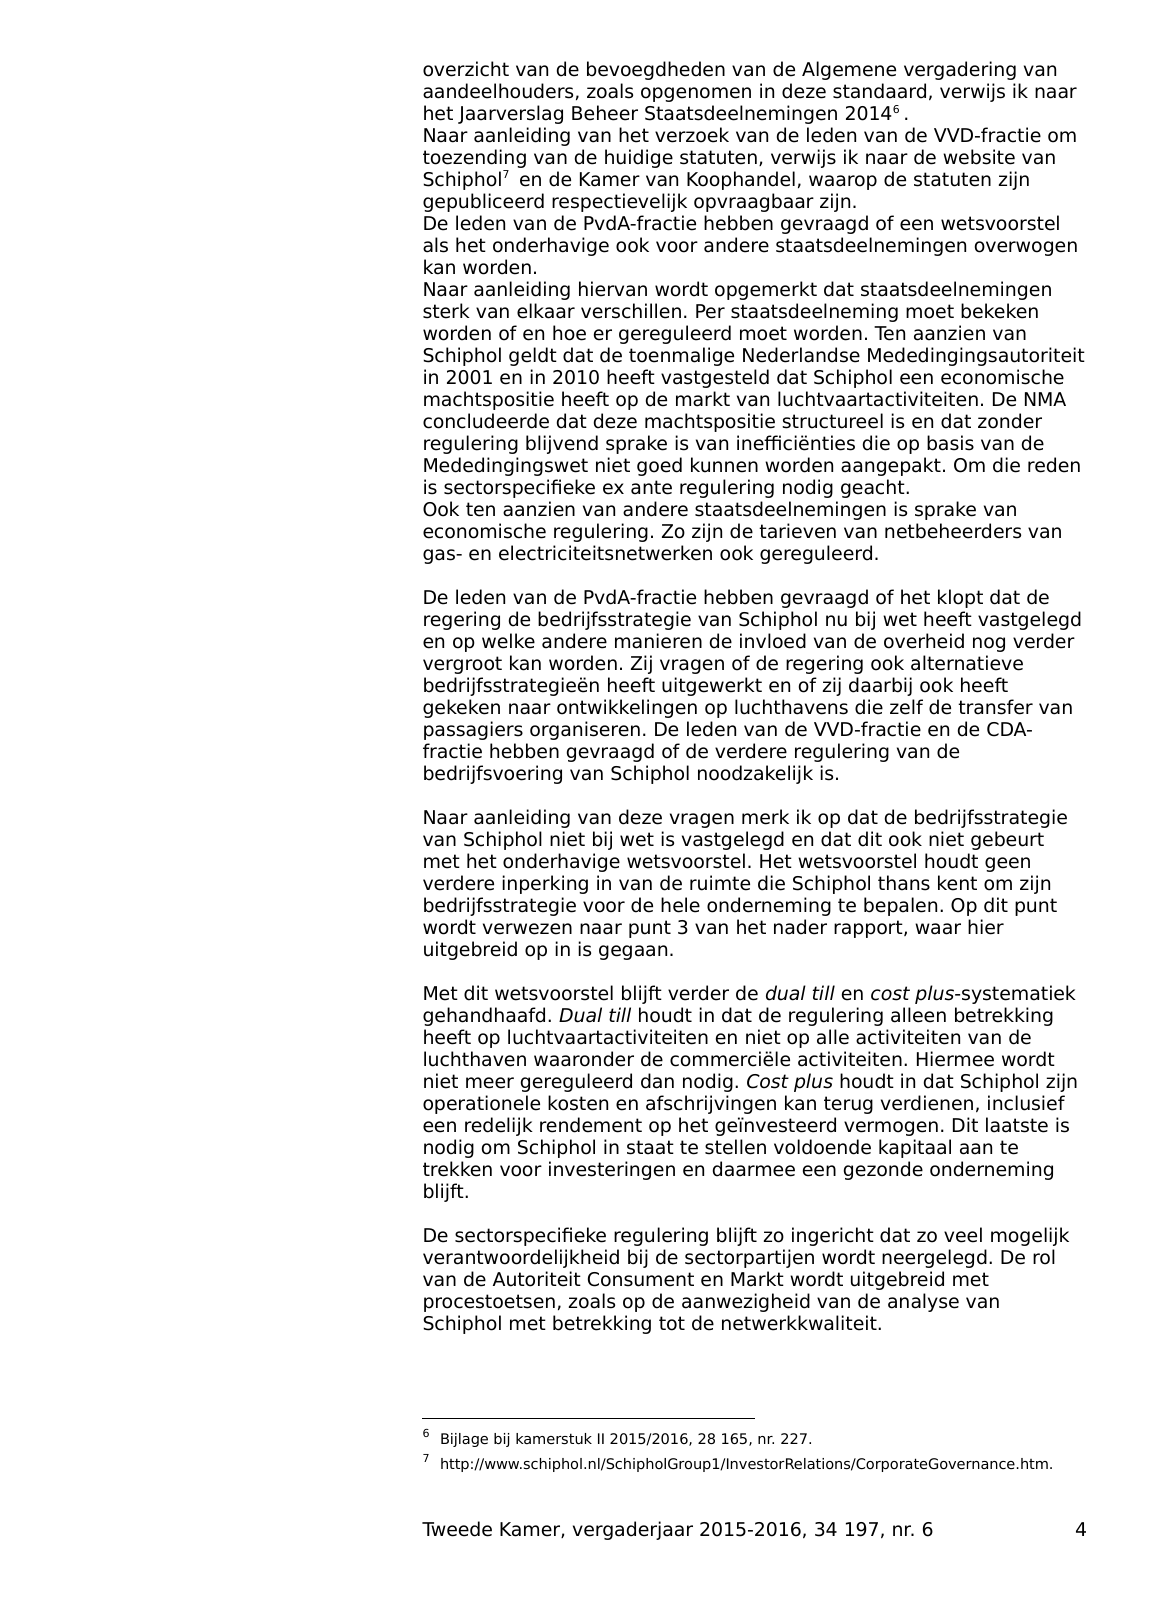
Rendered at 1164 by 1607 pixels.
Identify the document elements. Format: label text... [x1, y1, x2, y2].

text Naar aanleiding van het verzoek van de leden van de VVD-fractie om toezending van de huidige statuten, verwijs ik naar de website van Schiphol en de Kamer van Koophandel, waarop de statuten zijn gepubliceerd respectievelijk opvraagbaar zijn. [422, 125, 1087, 213]
text De leden van de PvdA-fractie hebben gevraagd of een wetsvoorstel als het onderhavige ook voor andere staatsdeelnemingen overwogen kan worden. [422, 213, 1087, 279]
text Met dit wetsvoorstel blijft verder de dual till en cost plus-systematiek gehandhaafd. Dual till houdt in dat de regulering alleen betrekking heeft op luchtvaartactiviteiten en niet op alle activiteiten van de luchthaven waaronder de commerciële activiteiten. Hiermee wordt niet meer gereguleerd dan nodig. Cost plus houdt in dat Schiphol zijn operationele kosten en afschrijvingen kan terug verdienen, inclusief een redelijk rendement op het geïnvesteerd vermogen. Dit laatste is nodig om Schiphol in staat te stellen voldoende kapitaal aan te trekken voor investeringen en daarmee een gezonde onderneming blijft. [422, 983, 1087, 1203]
text Ook ten aanzien van andere staatsdeelnemingen is sprake van economische regulering. Zo zijn de tarieven van netbeheerders van gas- en electriciteitsnetwerken ook gereguleerd. [422, 499, 1087, 564]
text overzicht van de bevoegdheden van de Algemene vergadering van aandeelhouders, zoals opgenomen in deze standaard, verwijs ik naar het Jaarverslag Beheer Staatsdeelnemingen 2014. [422, 59, 1087, 125]
text Bijlage bij kamerstuk II 2015/2016, 28 165, nr. 227. [422, 1427, 1087, 1449]
text http://www.schiphol.nl/SchipholGroup1/InvestorRelations/CorporateGovernance.htm. [422, 1452, 1087, 1474]
text Naar aanleiding hiervan wordt opgemerkt dat staatsdeelnemingen sterk van elkaar verschillen. Per staatsdeelneming moet bekeken worden of en hoe er gereguleerd moet worden. Ten aanzien van Schiphol geldt dat de toenmalige Nederlandse Mededingingsautoriteit in 2001 en in 2010 heeft vastgesteld dat Schiphol een economische machtspositie heeft op de markt van luchtvaartactiviteiten. De NMA concludeerde dat deze machtspositie structureel is en dat zonder regulering blijvend sprake is van inefficiënties die op basis van de Mededingingswet niet goed kunnen worden aangepakt. Om die reden is sectorspecifieke ex ante regulering nodig geacht. [422, 279, 1087, 499]
text De leden van de PvdA-fractie hebben gevraagd of het klopt dat de regering de bedrijfsstrategie van Schiphol nu bij wet heeft vastgelegd en op welke andere manieren de invloed van de overheid nog verder vergroot kan worden. Zij vragen of de regering ook alternatieve bedrijfsstrategieën heeft uitgewerkt en of zij daarbij ook heeft gekeken naar ontwikkelingen op luchthavens die zelf de transfer van passagiers organiseren. De leden van de VVD-fractie en de CDA-fractie hebben gevraagd of de verdere regulering van de bedrijfsvoering van Schiphol noodzakelijk is. [422, 587, 1087, 784]
text De sectorspecifieke regulering blijft zo ingericht dat zo veel mogelijk verantwoordelijkheid bij de sectorpartijen wordt neergelegd. De rol van de Autoriteit Consument en Markt wordt uitgebreid met procestoetsen, zoals op de aanwezigheid van de analyse van Schiphol met betrekking tot de netwerkkwaliteit. [422, 1225, 1087, 1335]
text Naar aanleiding van deze vragen merk ik op dat de bedrijfsstrategie van Schiphol niet bij wet is vastgelegd en dat dit ook niet gebeurt met het onderhavige wetsvoorstel. Het wetsvoorstel houdt geen verdere inperking in van de ruimte die Schiphol thans kent om zijn bedrijfsstrategie voor de hele onderneming te bepalen. Op dit punt wordt verwezen naar punt 3 van het nader rapport, waar hier uitgebreid op in is gegaan. [422, 807, 1087, 961]
